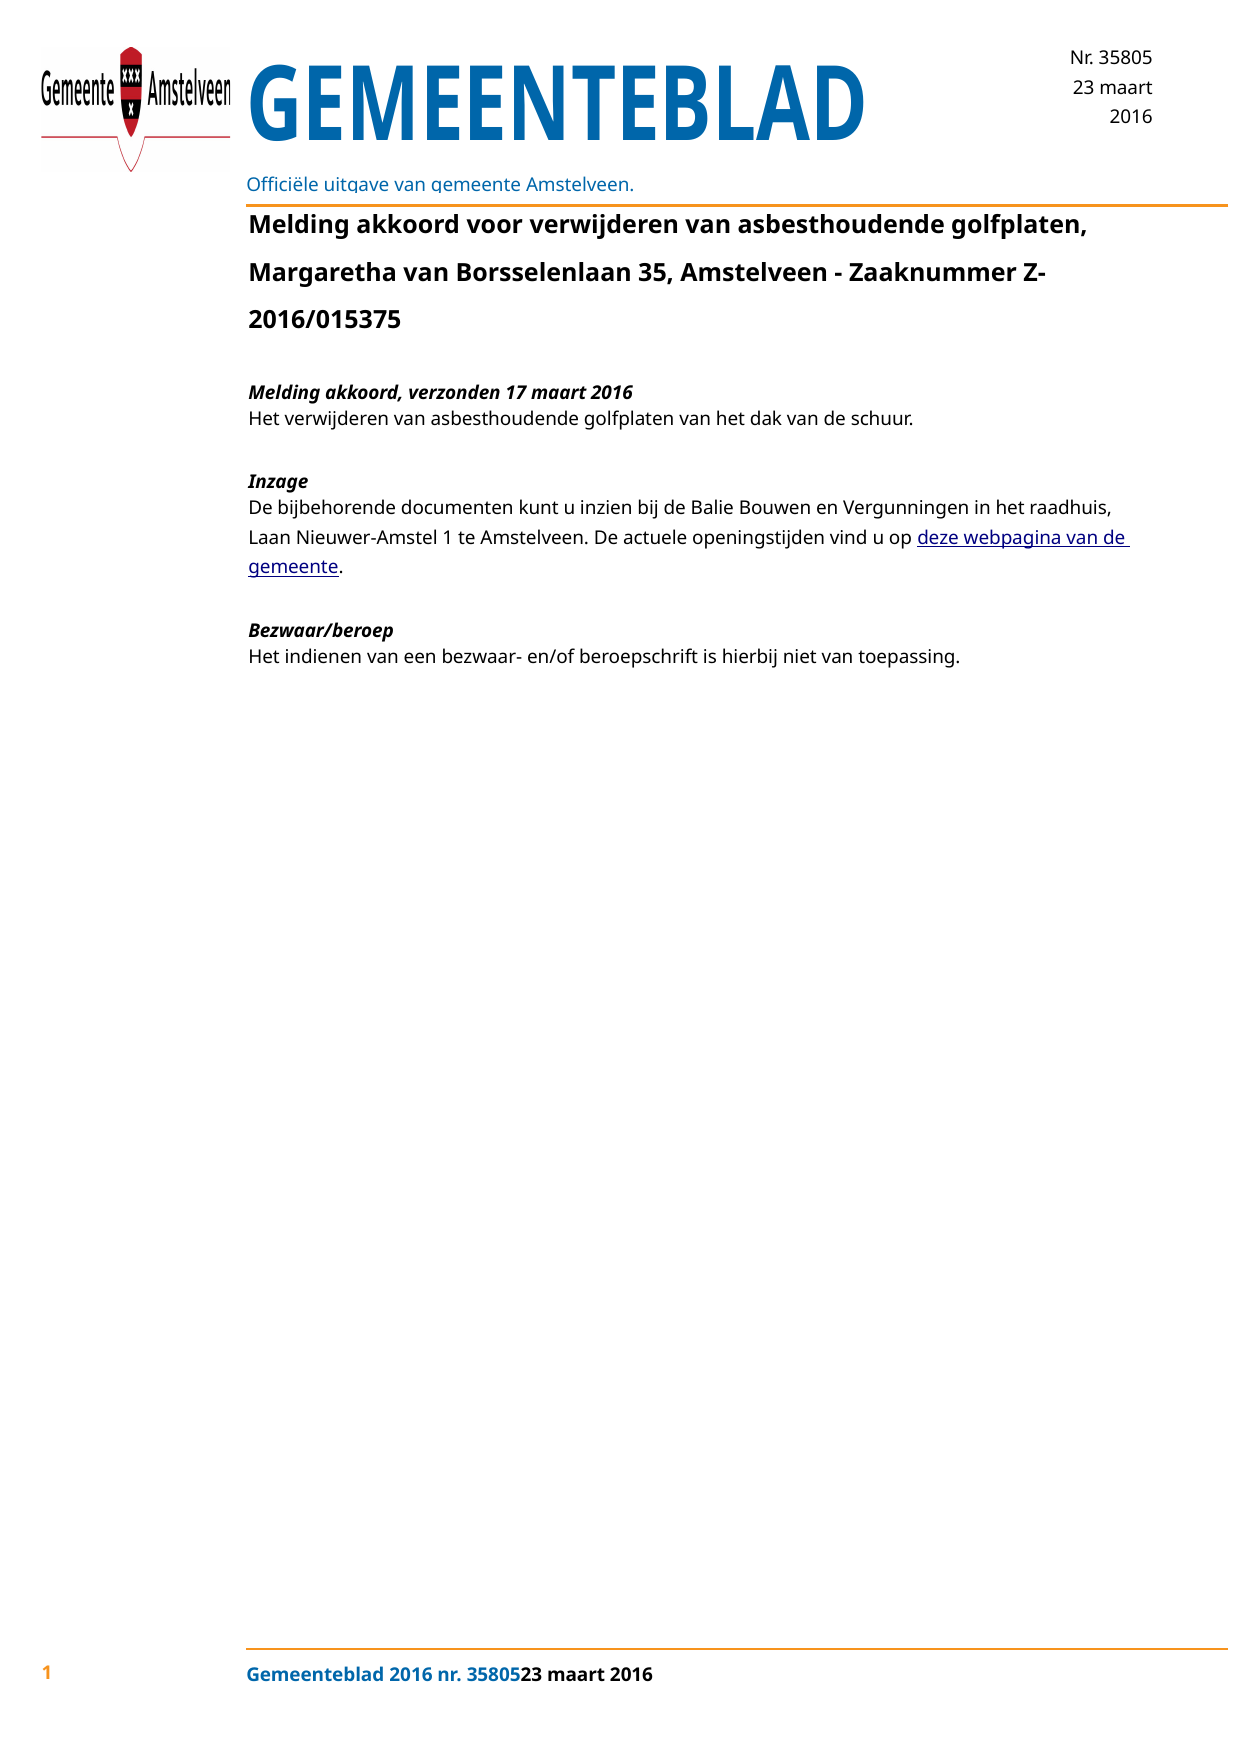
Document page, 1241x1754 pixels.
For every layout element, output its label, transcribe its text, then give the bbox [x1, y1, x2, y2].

picture [41, 47, 231, 172]
text Inzage [248, 469, 1152, 494]
text Het verwijderen van asbesthoudende golfplaten van het dak van de schuur. [248, 405, 1152, 431]
text Melding akkoord, verzonden 17 maart 2016 [248, 379, 1152, 405]
text De bijbehorende documenten kunt u inzien bij de Balie Bouwen en Vergunningen in het raadhuis, Laan Nieuwer-Amstel 1 te Amstelveen. De actuele openingstijden vind u op deze webpagina van de gemeente. [248, 494, 1152, 579]
text Bezwaar/beroep [248, 618, 1152, 643]
text Melding akkoord voor verwijderen van asbesthoudende golfplaten, Margaretha van Borsselenlaan 35, Amstelveen - Zaaknummer Z-2016/015375 [248, 207, 1152, 336]
text Het indienen van een bezwaar- en/of beroepschrift is hierbij niet van toepassing. [248, 643, 1152, 669]
